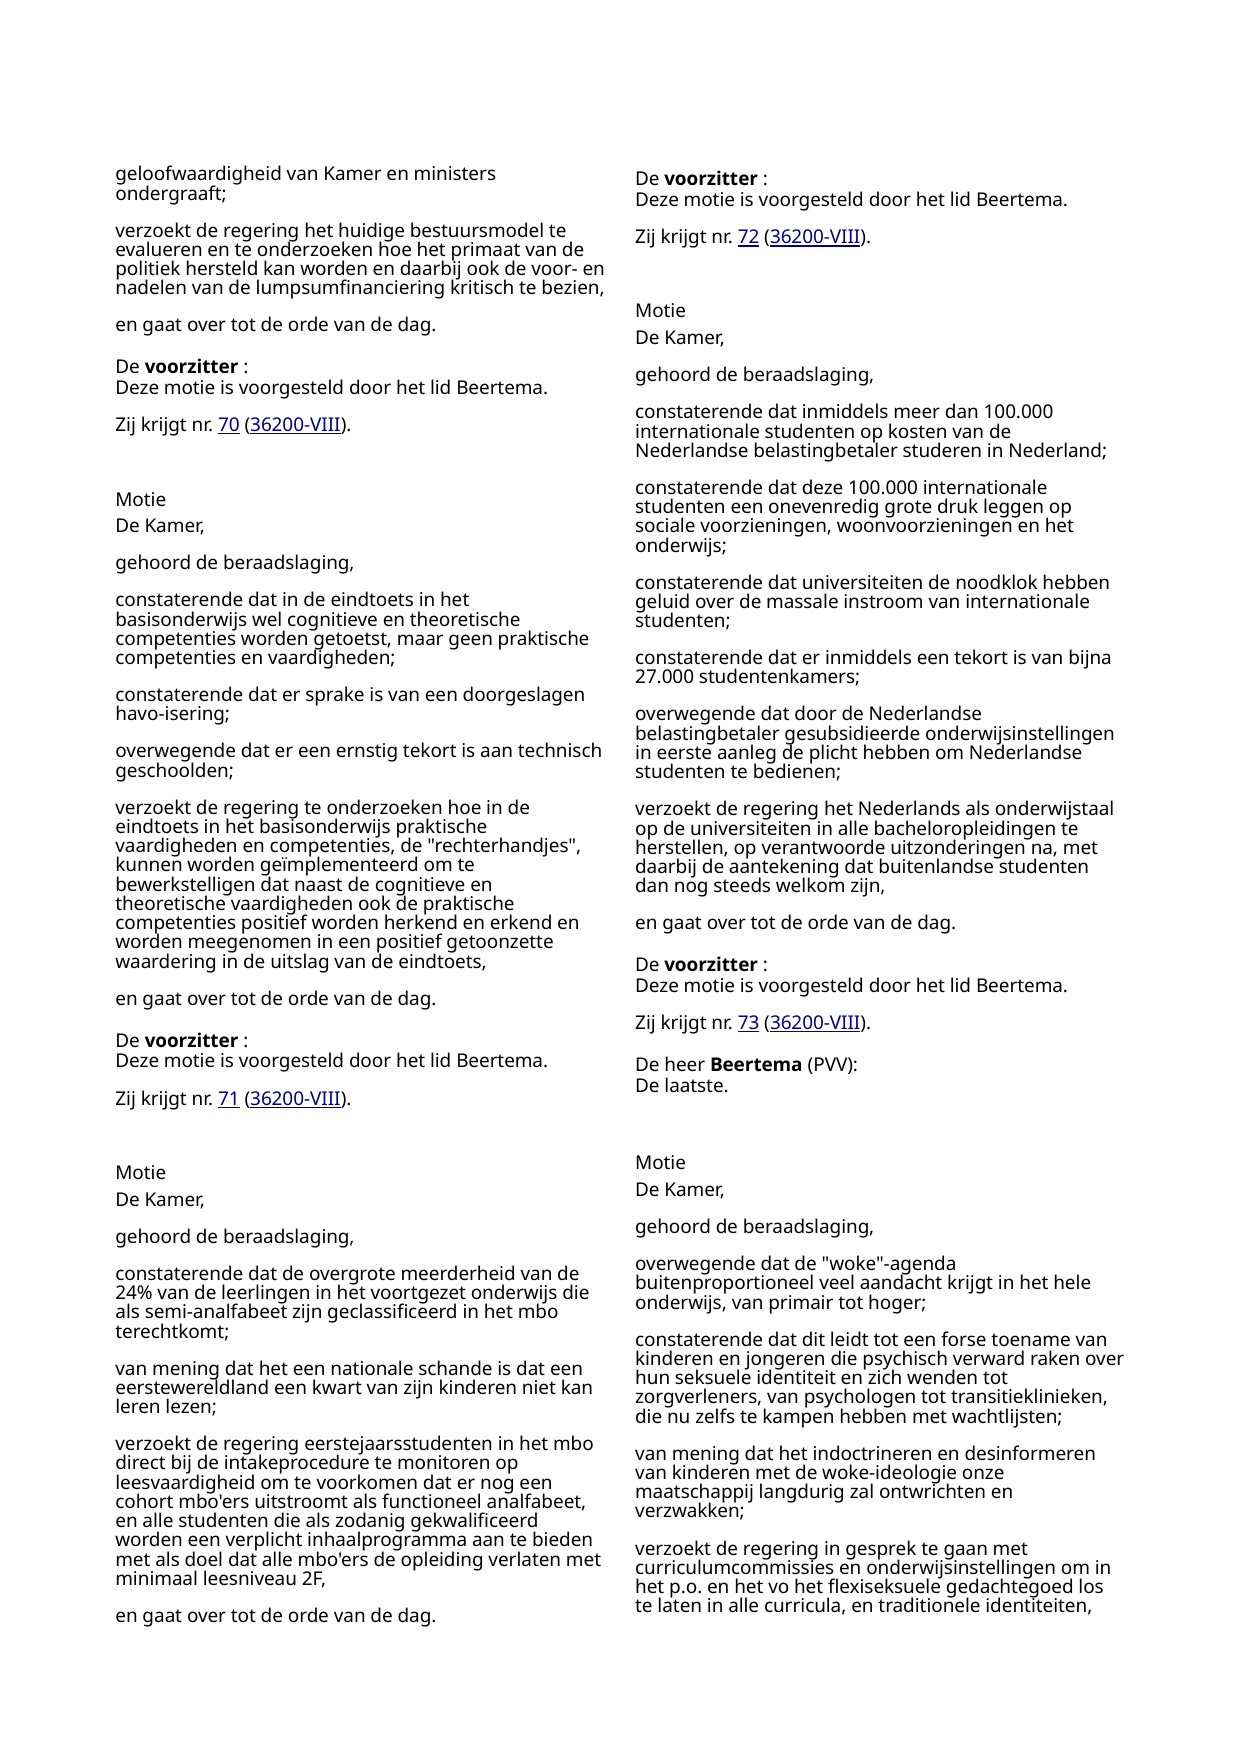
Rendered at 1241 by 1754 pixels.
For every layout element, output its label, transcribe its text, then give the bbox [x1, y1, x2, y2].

text verzoekt de regering in gesprek te gaan met curriculumcommissies en onderwijsinstellingen om in het p.o. en het vo het flexiseksuele gedachtegoed los te laten in alle curricula, en traditionele identiteiten, [635, 1539, 1125, 1617]
text geloofwaardigheid van Kamer en ministers ondergraaft; [115, 165, 605, 204]
text De Kamer, [115, 1191, 605, 1210]
text Deze motie is voorgesteld door het lid Beertema. [635, 977, 1125, 996]
text gehoord de beraadslaging, [115, 554, 605, 574]
text Zij krijgt nr. 73 (36200-VIII). [635, 1014, 1125, 1033]
text gehoord de beraadslaging, [115, 1228, 605, 1247]
text en gaat over tot de orde van de dag. [115, 1607, 605, 1626]
text Deze motie is voorgesteld door het lid Beertema. [635, 191, 1125, 210]
text constaterende dat er sprake is van een doorgeslagen havo-isering; [115, 686, 605, 725]
text van mening dat het een nationale schande is dat een eerstewereldland een kwart van zijn kinderen niet kan leren lezen; [115, 1359, 605, 1417]
text De voorzitter : [635, 951, 1125, 977]
text constaterende dat er inmiddels een tekort is van bijna 27.000 studentenkamers; [635, 649, 1125, 688]
text overwegende dat de "woke"-agenda buitenproportioneel veel aandacht krijgt in het hele onderwijs, van primair tot hoger; [635, 1255, 1125, 1313]
text Deze motie is voorgesteld door het lid Beertema. [115, 379, 605, 398]
text constaterende dat inmiddels meer dan 100.000 internationale studenten op kosten van de Nederlandse belastingbetaler studeren in Nederland; [635, 403, 1125, 461]
text verzoekt de regering te onderzoeken hoe in de eindtoets in het basisonderwijs praktische vaardigheden en competenties, de "rechterhandjes", kunnen worden geïmplementeerd om te bewerkstelligen dat naast de cognitieve en theoretische vaardigheden ook de praktische competenties positief worden herkend en erkend en worden meegenomen in een positief getoonzette waardering in de uitslag van de eindtoets, [115, 799, 605, 972]
text gehoord de beraadslaging, [635, 1218, 1125, 1237]
text constaterende dat dit leidt tot een forse toename van kinderen en jongeren die psychisch verward raken over hun seksuele identiteit en zich wenden tot zorgverleners, van psychologen tot transitieklinieken, die nu zelfs te kampen hebben met wachtlijsten; [635, 1331, 1125, 1427]
text De voorzitter : [115, 353, 605, 379]
text overwegende dat er een ernstig tekort is aan technisch geschoolden; [115, 742, 605, 781]
text De laatste. [635, 1077, 1125, 1096]
text gehoord de beraadslaging, [635, 366, 1125, 386]
text De voorzitter : [635, 165, 1125, 191]
text overwegende dat door de Nederlandse belastingbetaler gesubsidieerde onderwijsinstellingen in eerste aanleg de plicht hebben om Nederlandse studenten te bedienen; [635, 705, 1125, 782]
text Zij krijgt nr. 71 (36200-VIII). [115, 1089, 605, 1109]
text De Kamer, [115, 517, 605, 537]
text constaterende dat de overgrote meerderheid van de 24% van de leerlingen in het voortgezet onderwijs die als semi-analfabeet zijn geclassificeerd in het mbo terechtkomt; [115, 1265, 605, 1342]
text Motie [635, 298, 1125, 323]
text en gaat over tot de orde van de dag. [115, 990, 605, 1009]
text constaterende dat in de eindtoets in het basisonderwijs wel cognitieve en theoretische competenties worden getoetst, maar geen praktische competenties en vaardigheden; [115, 591, 605, 668]
text verzoekt de regering eerstejaarsstudenten in het mbo direct bij de intakeprocedure te monitoren op leesvaardigheid om te voorkomen dat er nog een cohort mbo'ers uitstroomt als functioneel analfabeet, en alle studenten die als zodanig gekwalificeerd worden een verplicht inhaalprogramma aan te bieden met als doel dat alle mbo'ers de opleiding verlaten met minimaal leesniveau 2F, [115, 1435, 605, 1589]
text constaterende dat deze 100.000 internationale studenten een onevenredig grote druk leggen op sociale voorzieningen, woonvoorzieningen en het onderwijs; [635, 479, 1125, 556]
text Zij krijgt nr. 70 (36200-VIII). [115, 416, 605, 435]
text Motie [635, 1149, 1125, 1175]
text en gaat over tot de orde van de dag. [115, 316, 605, 336]
text Zij krijgt nr. 72 (36200-VIII). [635, 228, 1125, 247]
text De Kamer, [635, 1181, 1125, 1200]
text De Kamer, [635, 329, 1125, 349]
text van mening dat het indoctrineren en desinformeren van kinderen met de woke-ideologie onze maatschappij langdurig zal ontwrichten en verzwakken; [635, 1445, 1125, 1522]
text verzoekt de regering het huidige bestuursmodel te evalueren en te onderzoeken hoe het primaat van de politiek hersteld kan worden en daarbij ook de voor- en nadelen van de lumpsumfinanciering kritisch te bezien, [115, 222, 605, 299]
text Motie [115, 1159, 605, 1185]
text Deze motie is voorgesteld door het lid Beertema. [115, 1052, 605, 1072]
text constaterende dat universiteiten de noodklok hebben geluid over de massale instroom van internationale studenten; [635, 574, 1125, 631]
text De heer Beertema (PVV): [635, 1051, 1125, 1077]
text De voorzitter : [115, 1027, 605, 1052]
text en gaat over tot de orde van de dag. [635, 914, 1125, 933]
text verzoekt de regering het Nederlands als onderwijstaal op de universiteiten in alle bacheloropleidingen te herstellen, op verantwoorde uitzonderingen na, met daarbij de aantekening dat buitenlandse studenten dan nog steeds welkom zijn, [635, 800, 1125, 897]
text Motie [115, 486, 605, 511]
